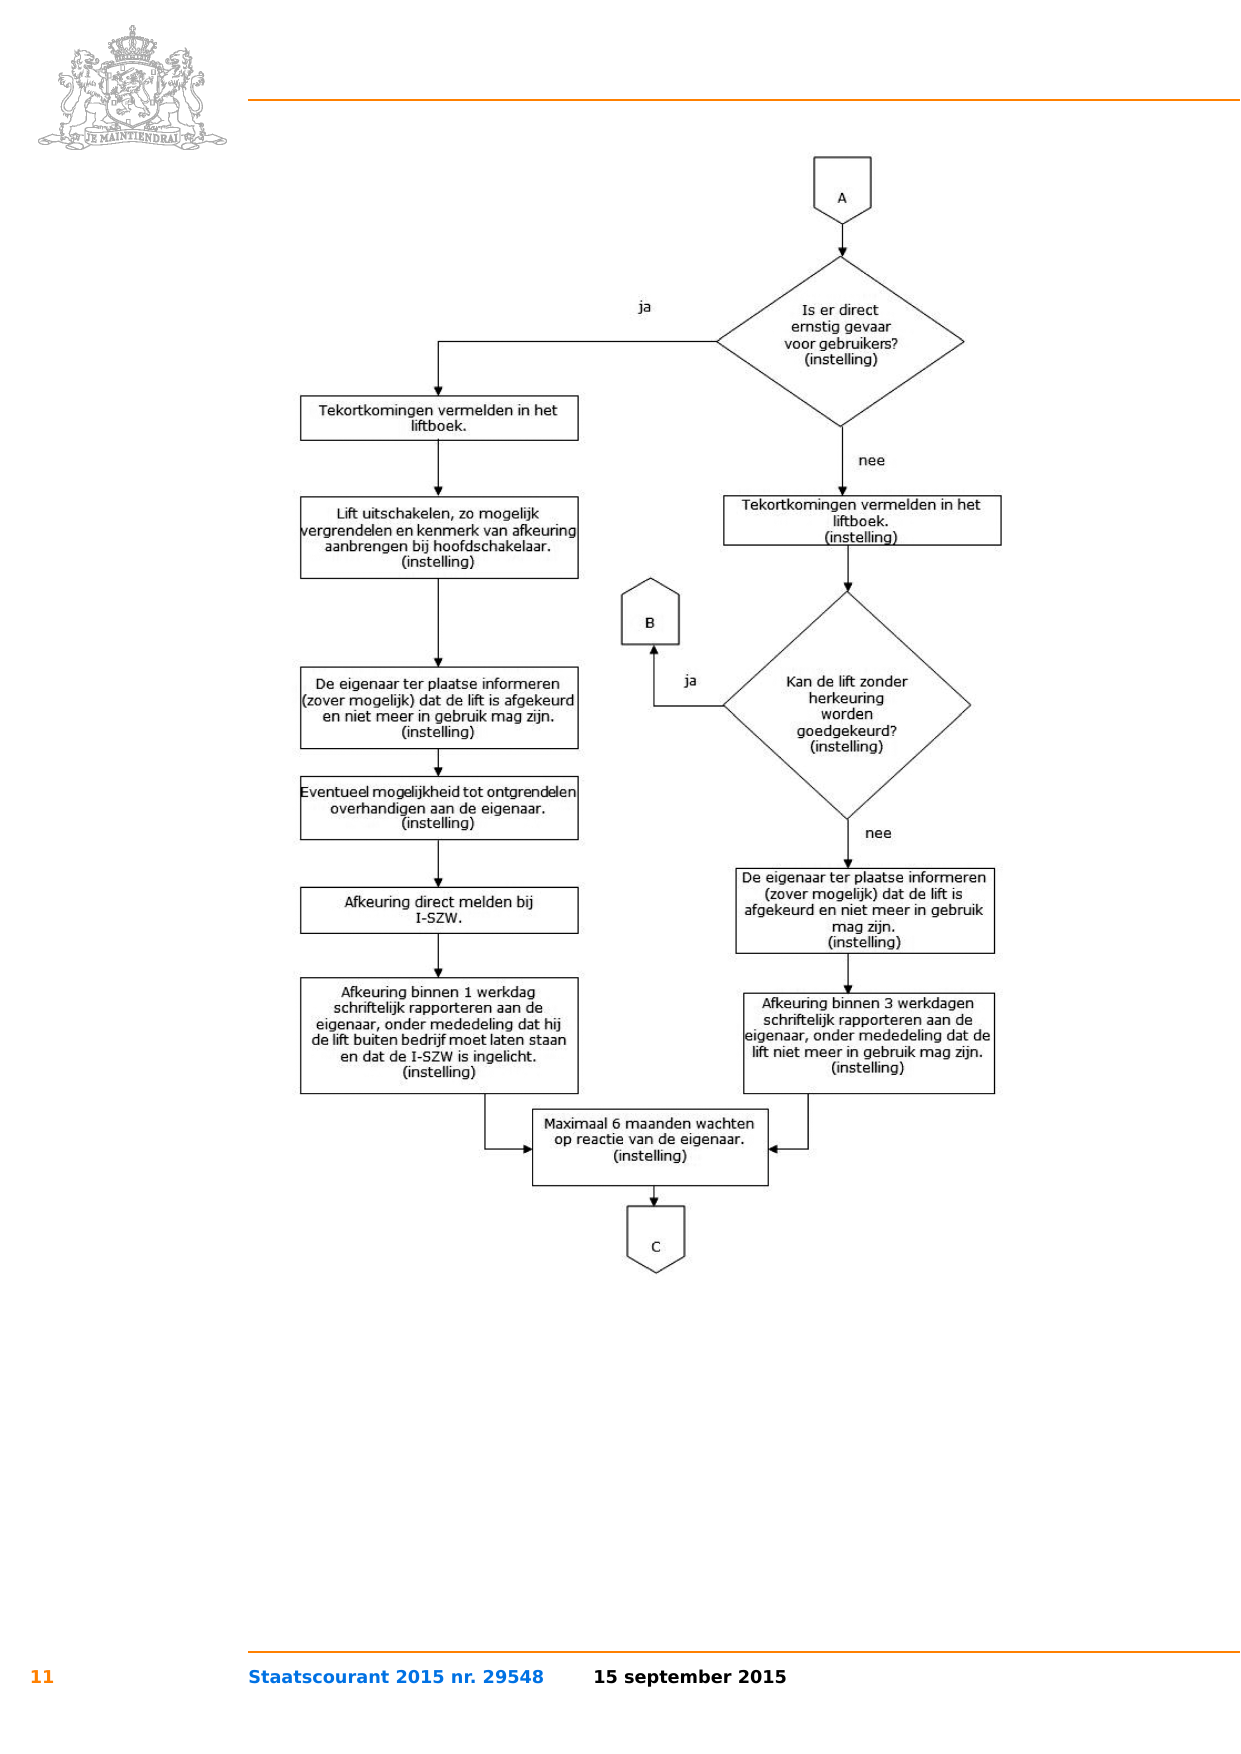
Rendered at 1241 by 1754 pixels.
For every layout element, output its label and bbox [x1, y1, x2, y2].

picture [38, 25, 227, 150]
picture [278, 151, 1017, 1280]
